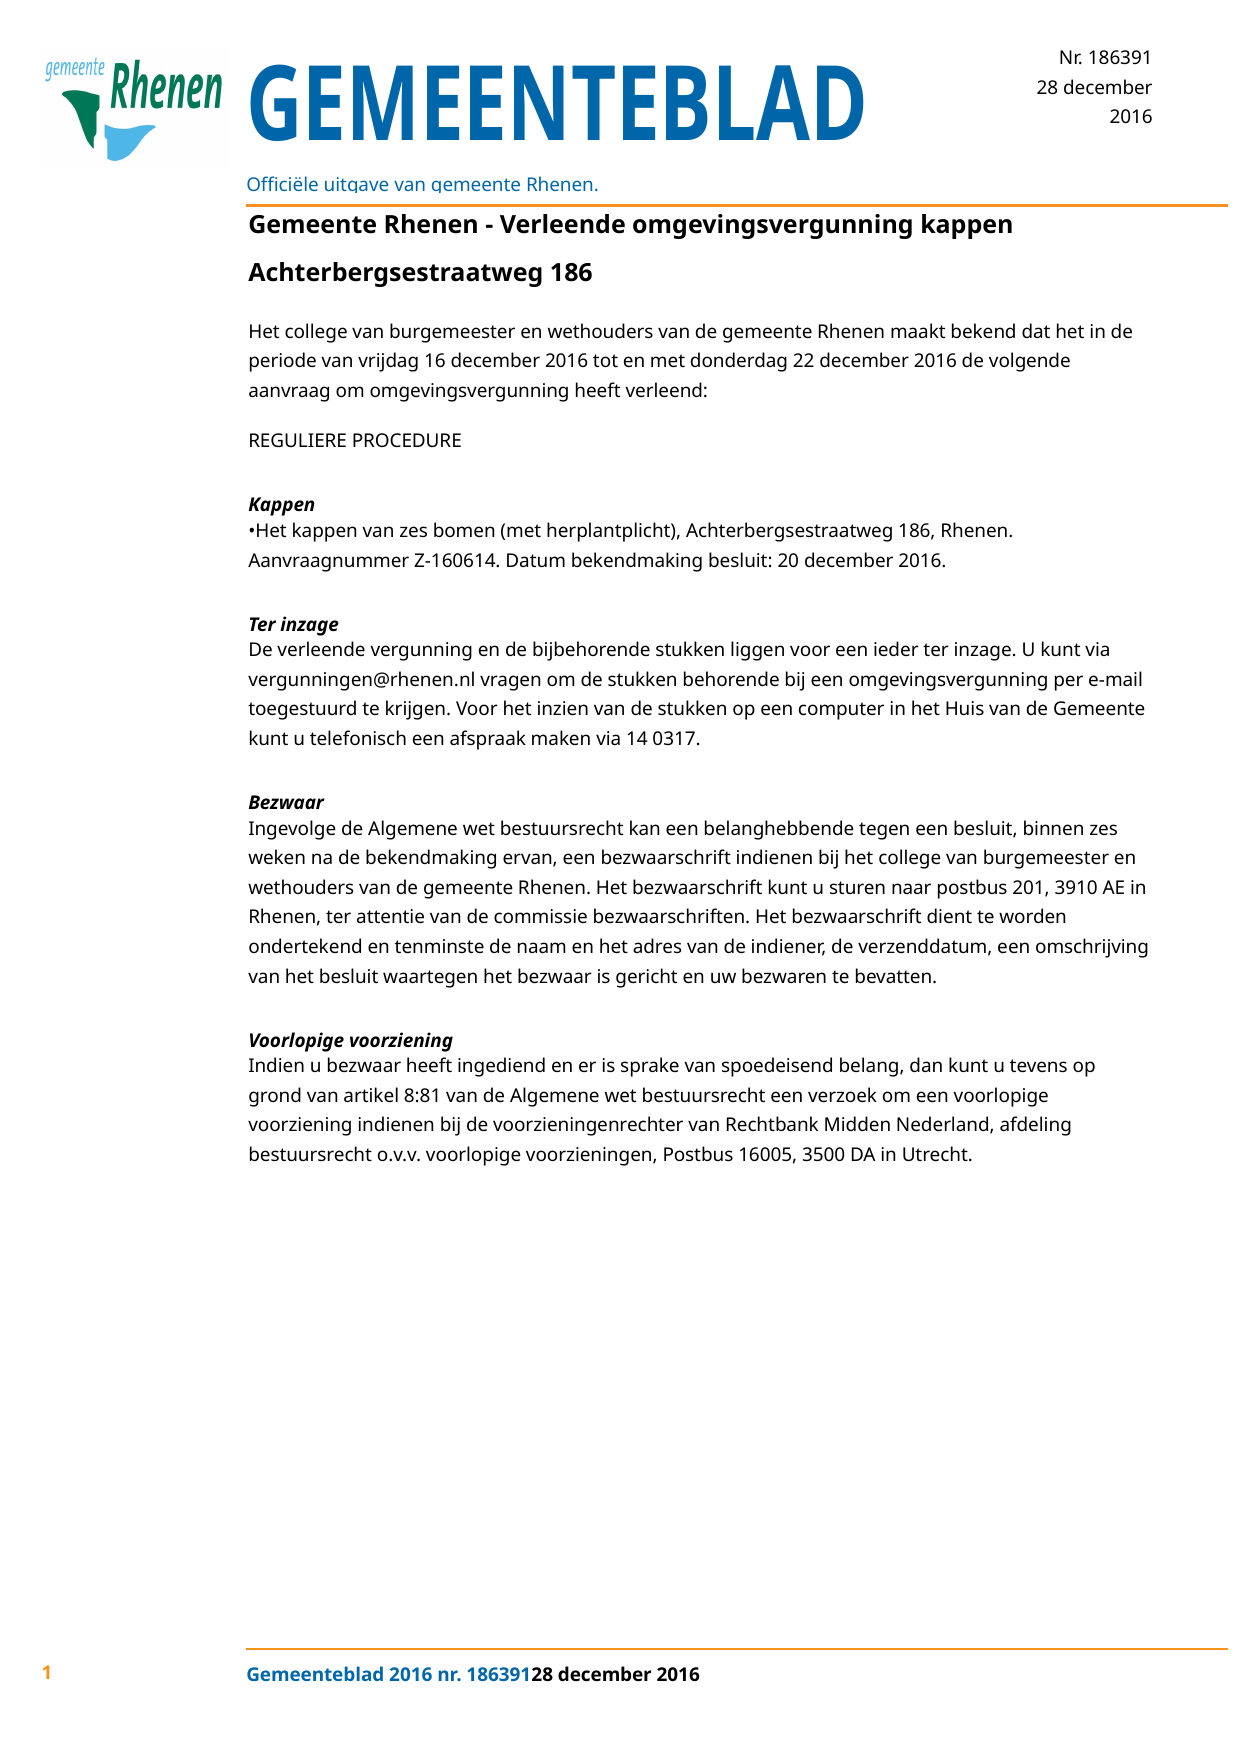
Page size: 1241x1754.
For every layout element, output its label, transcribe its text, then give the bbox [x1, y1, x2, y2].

text Kappen [248, 491, 1152, 517]
text Bezwaar [248, 789, 1152, 815]
text Indien u bezwaar heeft ingediend en er is sprake van spoedeisend belang, dan kunt u tevens op grond van artikel 8:81 van de Algemene wet bestuursrecht een verzoek om een voorlopige voorziening indienen bij de voorzieningenrechter van Rechtbank Midden Nederland, afdeling bestuursrecht o.v.v. voorlopige voorzieningen, Postbus 16005, 3500 DA in Utrecht. [248, 1052, 1152, 1167]
text Voorlopige voorziening [248, 1027, 1152, 1052]
text Gemeente Rhenen - Verleende omgevingsvergunning kappen Achterbergsestraatweg 186 [248, 207, 1152, 288]
text Ingevolge de Algemene wet bestuursrecht kan een belanghebbende tegen een besluit, binnen zes weken na de bekendmaking ervan, een bezwaarschrift indienen bij het college van burgemeester en wethouders van de gemeente Rhenen. Het bezwaarschrift kunt u sturen naar postbus 201, 3910 AE in Rhenen, ter attentie van de commissie bezwaarschriften. Het bezwaarschrift dient te worden ondertekend en tenminste de naam en het adres van de indiener, de verzenddatum, een omschrijving van het besluit waartegen het bezwaar is gericht en uw bezwaren te bevatten. [248, 815, 1152, 988]
text REGULIERE PROCEDURE [248, 427, 1152, 453]
picture [41, 47, 231, 172]
text De verleende vergunning en de bijbehorende stukken liggen voor een ieder ter inzage. U kunt via vergunningen@rhenen.nl vragen om de stukken behorende bij een omgevingsvergunning per e-mail toegestuurd te krijgen. Voor het inzien van de stukken op een computer in het Huis van de Gemeente kunt u telefonisch een afspraak maken via 14 0317. [248, 636, 1152, 751]
text Ter inzage [248, 611, 1152, 636]
text •Het kappen van zes bomen (met herplantplicht), Achterbergsestraatweg 186, Rhenen. Aanvraagnummer Z-160614. Datum bekendmaking besluit: 20 december 2016. [248, 517, 1152, 572]
text Het college van burgemeester en wethouders van de gemeente Rhenen maakt bekend dat het in de periode van vrijdag 16 december 2016 tot en met donderdag 22 december 2016 de volgende aanvraag om omgevingsvergunning heeft verleend: [248, 318, 1152, 403]
